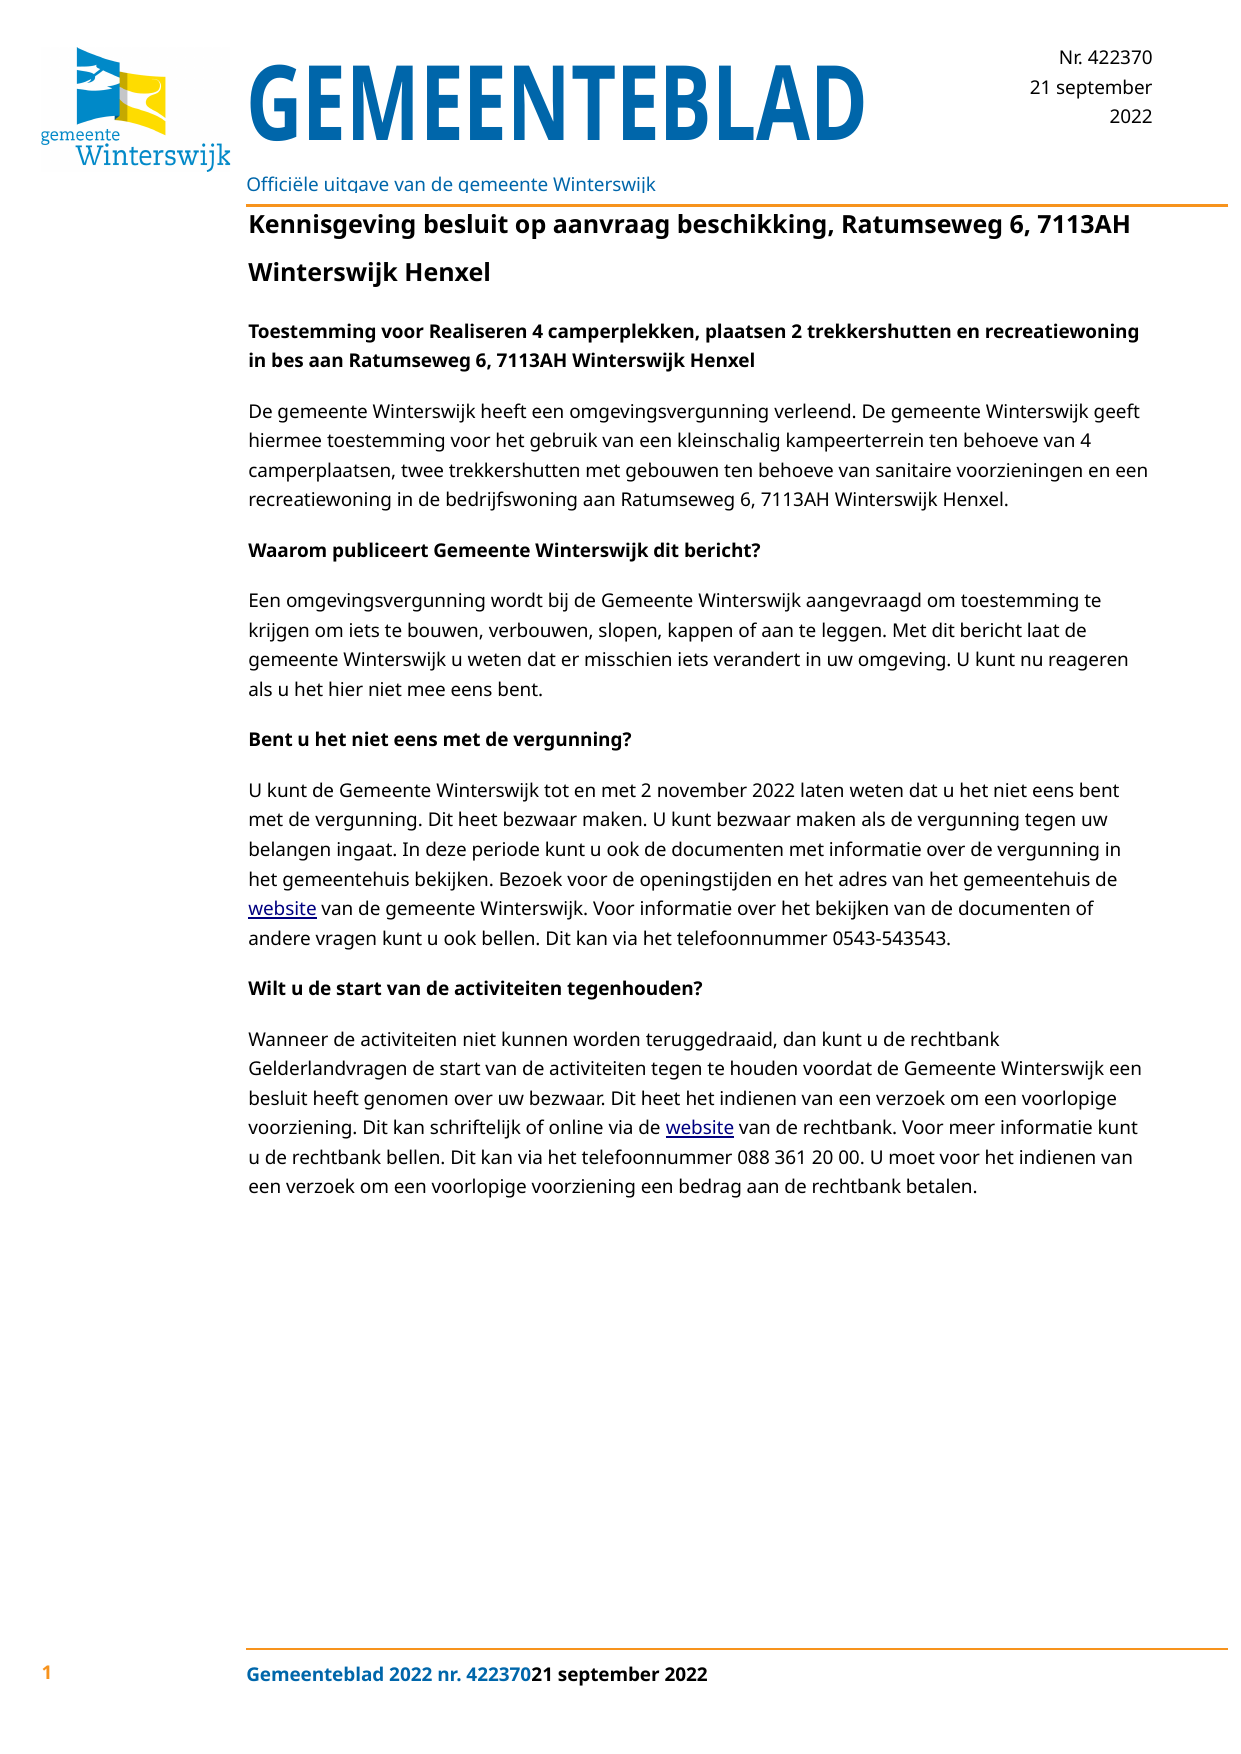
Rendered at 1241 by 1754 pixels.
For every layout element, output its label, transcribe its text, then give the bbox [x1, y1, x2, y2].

text U kunt de Gemeente Winterswijk tot en met 2 november 2022 laten weten dat u het niet eens bent met de vergunning. Dit heet bezwaar maken. U kunt bezwaar maken als de vergunning tegen uw belangen ingaat. In deze periode kunt u ook de documenten met informatie over de vergunning in het gemeentehuis bekijken. Bezoek voor de openingstijden en het adres van het gemeentehuis de website van de gemeente Winterswijk. Voor informatie over het bekijken van de documenten of andere vragen kunt u ook bellen. Dit kan via het telefoonnummer 0543-543543. [248, 777, 1152, 951]
text De gemeente Winterswijk heeft een omgevingsvergunning verleend. De gemeente Winterswijk geeft hiermee toestemming voor het gebruik van een kleinschalig kampeerterrein ten behoeve van 4 camperplaatsen, twee trekkershutten met gebouwen ten behoeve van sanitaire voorzieningen en een recreatiewoning in de bedrijfswoning aan Ratumseweg 6, 7113AH Winterswijk Henxel. [248, 398, 1152, 512]
text Wanneer de activiteiten niet kunnen worden teruggedraaid, dan kunt u de rechtbank Gelderlandvragen de start van de activiteiten tegen te houden voordat de Gemeente Winterswijk een besluit heeft genomen over uw bezwaar. Dit heet het indienen van een verzoek om een voorlopige voorziening. Dit kan schriftelijk of online via de website van de rechtbank. Voor meer informatie kunt u de rechtbank bellen. Dit kan via het telefoonnummer 088 361 20 00. U moet voor het indienen van een verzoek om een voorlopige voorziening een bedrag aan de rechtbank betalen. [248, 1026, 1152, 1199]
text Waarom publiceert Gemeente Winterswijk dit bericht? [248, 537, 1152, 563]
picture [225, 153, 231, 162]
text Wilt u de start van de activiteiten tegenhouden? [248, 975, 1152, 1001]
picture [41, 47, 231, 172]
text Een omgevingsvergunning wordt bij de Gemeente Winterswijk aangevraagd om toestemming te krijgen om iets te bouwen, verbouwen, slopen, kappen of aan te leggen. Met dit bericht laat de gemeente Winterswijk u weten dat er misschien iets verandert in uw omgeving. U kunt nu reageren als u het hier niet mee eens bent. [248, 587, 1152, 702]
text Kennisgeving besluit op aanvraag beschikking, Ratumseweg 6, 7113AH Winterswijk Henxel [248, 207, 1152, 288]
text Bent u het niet eens met de vergunning? [248, 727, 1152, 752]
text Toestemming voor Realiseren 4 camperplekken, plaatsen 2 trekkershutten en recreatiewoning in bes aan Ratumseweg 6, 7113AH Winterswijk Henxel [248, 318, 1152, 373]
